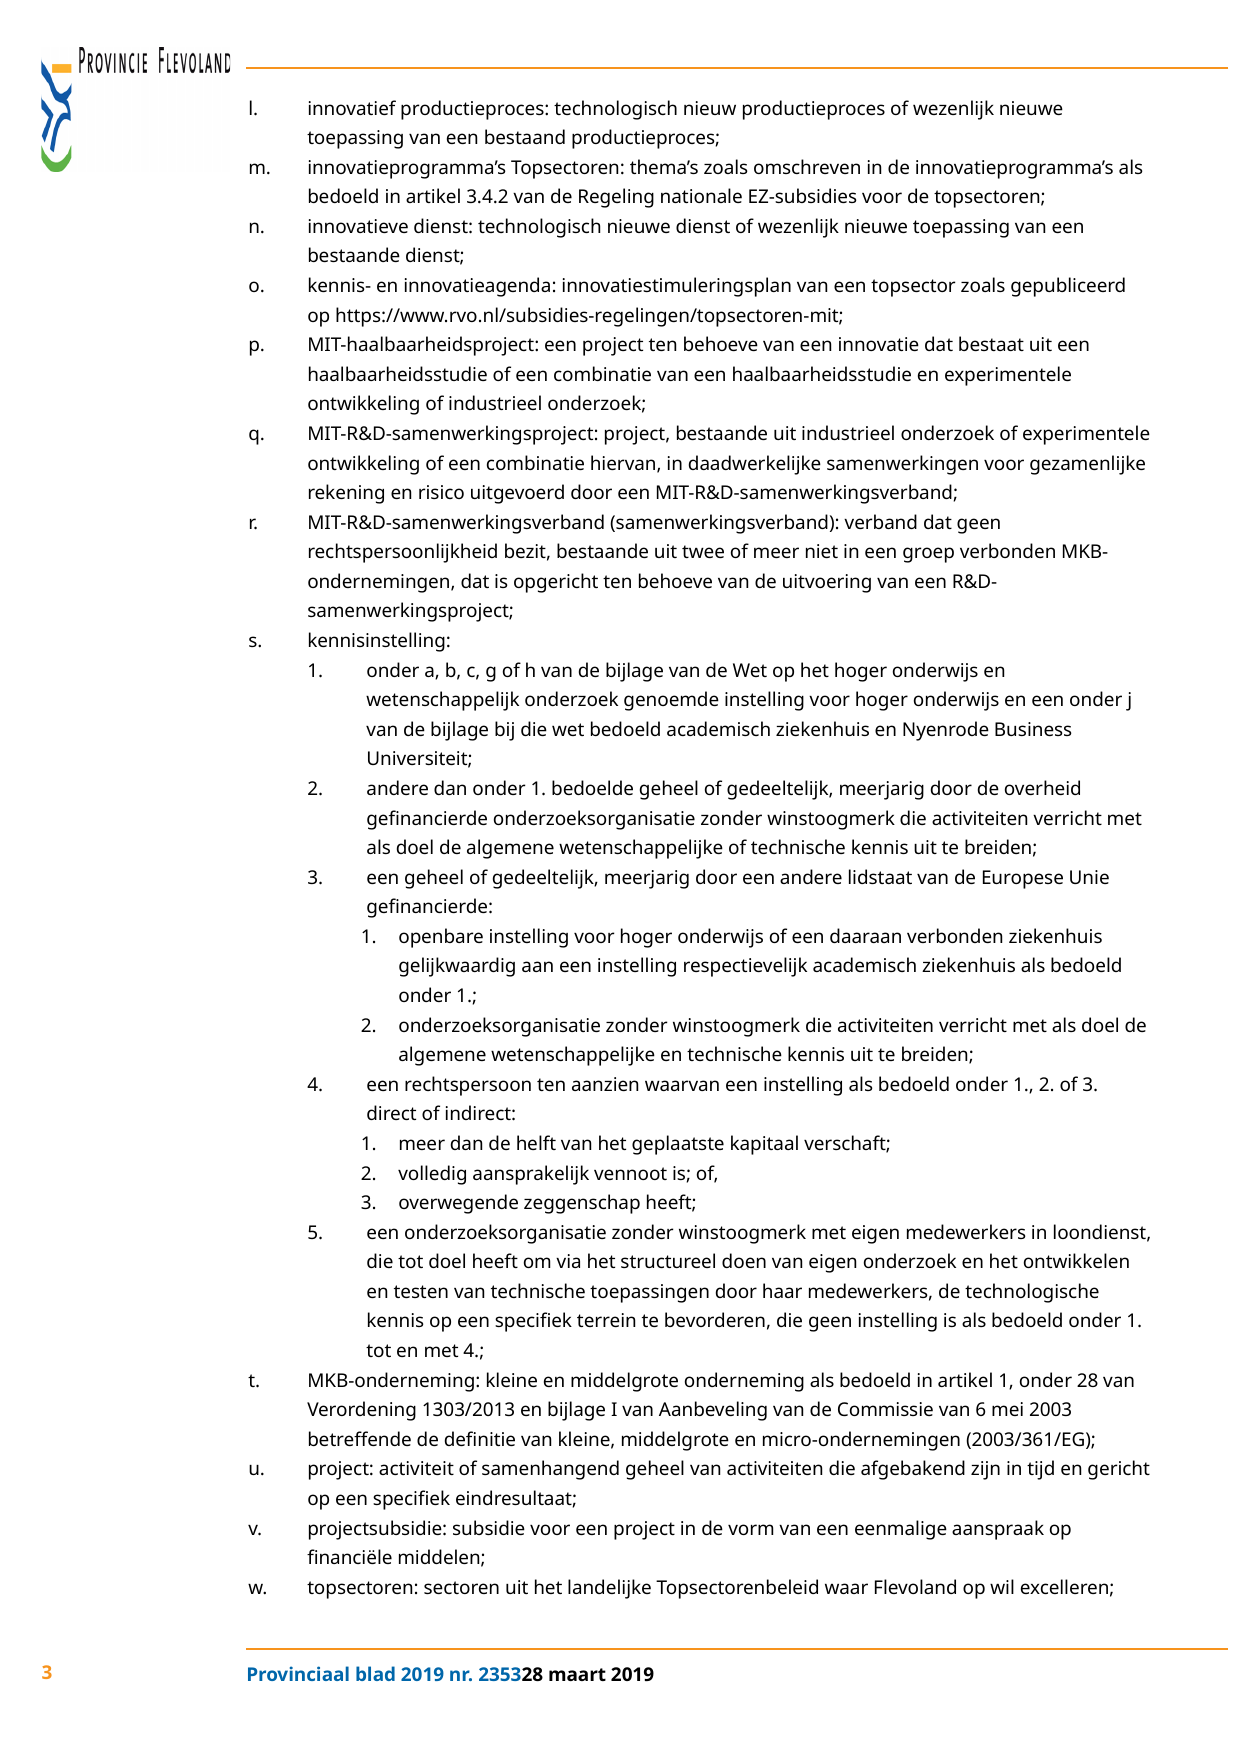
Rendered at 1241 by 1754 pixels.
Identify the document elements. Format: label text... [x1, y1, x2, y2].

list MIT-haalbaarheidsproject: een project ten behoeve van een innovatie dat bestaat uit een haalbaarheidsstudie of een combinatie van een haalbaarheidsstudie en experimentele ontwikkeling of industrieel onderzoek; [248, 331, 1152, 416]
picture [41, 47, 231, 172]
list onderzoeksorganisatie zonder winstoogmerk die activiteiten verricht met als doel de algemene wetenschappelijke en technische kennis uit te breiden; [361, 1012, 1152, 1067]
list MIT-R&D-samenwerkingsverband (samenwerkingsverband): verband dat geen rechtspersoonlijkheid bezit, bestaande uit twee of meer niet in een groep verbonden MKB-ondernemingen, dat is opgericht ten behoeve van de uitvoering van een R&D-samenwerkingsproject; [248, 509, 1152, 623]
list overwegende zeggenschap heeft; [361, 1189, 1152, 1215]
list MIT-R&D-samenwerkingsproject: project, bestaande uit industrieel onderzoek of experimentele ontwikkeling of een combinatie hiervan, in daadwerkelijke samenwerkingen voor gezamenlijke rekening en risico uitgevoerd door een MIT-R&D-samenwerkingsverband; [248, 420, 1152, 505]
list MKB-onderneming: kleine en middelgrote onderneming als bedoeld in artikel 1, onder 28 van Verordening 1303/2013 en bijlage I van Aanbeveling van de Commissie van 6 mei 2003 betreffende de definitie van kleine, middelgrote en micro-ondernemingen (2003/361/EG); [248, 1367, 1152, 1452]
list innovatieprogramma’s Topsectoren: thema’s zoals omschreven in de innovatieprogramma’s als bedoeld in artikel 3.4.2 van de Regeling nationale EZ-subsidies voor de topsectoren; [248, 154, 1152, 209]
list volledig aansprakelijk vennoot is; of, [361, 1160, 1152, 1186]
list innovatief productieproces: technologisch nieuw productieproces of wezenlijk nieuwe toepassing van een bestaand productieproces; [248, 95, 1152, 150]
list een geheel of gedeeltelijk, meerjarig door een andere lidstaat van de Europese Unie gefinancierde: [307, 864, 1152, 919]
list topsectoren: sectoren uit het landelijke Topsectorenbeleid waar Flevoland op wil excelleren; [248, 1574, 1152, 1600]
list projectsubsidie: subsidie voor een project in de vorm van een eenmalige aanspraak op financiële middelen; [248, 1515, 1152, 1570]
list kennisinstelling: [248, 627, 1152, 653]
list openbare instelling voor hoger onderwijs of een daaraan verbonden ziekenhuis gelijkwaardig aan een instelling respectievelijk academisch ziekenhuis als bedoeld onder 1.; [361, 923, 1152, 1008]
list innovatieve dienst: technologisch nieuwe dienst of wezenlijk nieuwe toepassing van een bestaande dienst; [248, 213, 1152, 268]
list een rechtspersoon ten aanzien waarvan een instelling als bedoeld onder 1., 2. of 3. direct of indirect: [307, 1071, 1152, 1126]
list andere dan onder 1. bedoelde geheel of gedeeltelijk, meerjarig door de overheid gefinancierde onderzoeksorganisatie zonder winstoogmerk die activiteiten verricht met als doel de algemene wetenschappelijke of technische kennis uit te breiden; [307, 775, 1152, 860]
list onder a, b, c, g of h van de bijlage van de Wet op het hoger onderwijs en wetenschappelijk onderzoek genoemde instelling voor hoger onderwijs en een onder j van de bijlage bij die wet bedoeld academisch ziekenhuis en Nyenrode Business Universiteit; [307, 657, 1152, 771]
list een onderzoeksorganisatie zonder winstoogmerk met eigen medewerkers in loondienst, die tot doel heeft om via het structureel doen van eigen onderzoek en het ontwikkelen en testen van technische toepassingen door haar medewerkers, de technologische kennis op een specifiek terrein te bevorderen, die geen instelling is als bedoeld onder 1. tot en met 4.; [307, 1219, 1152, 1363]
list project: activiteit of samenhangend geheel van activiteiten die afgebakend zijn in tijd en gericht op een specifiek eindresultaat; [248, 1456, 1152, 1511]
list meer dan de helft van het geplaatste kapitaal verschaft; [361, 1130, 1152, 1156]
list kennis- en innovatieagenda: innovatiestimuleringsplan van een topsector zoals gepubliceerd op https://www.rvo.nl/subsidies-regelingen/topsectoren-mit; [248, 272, 1152, 328]
